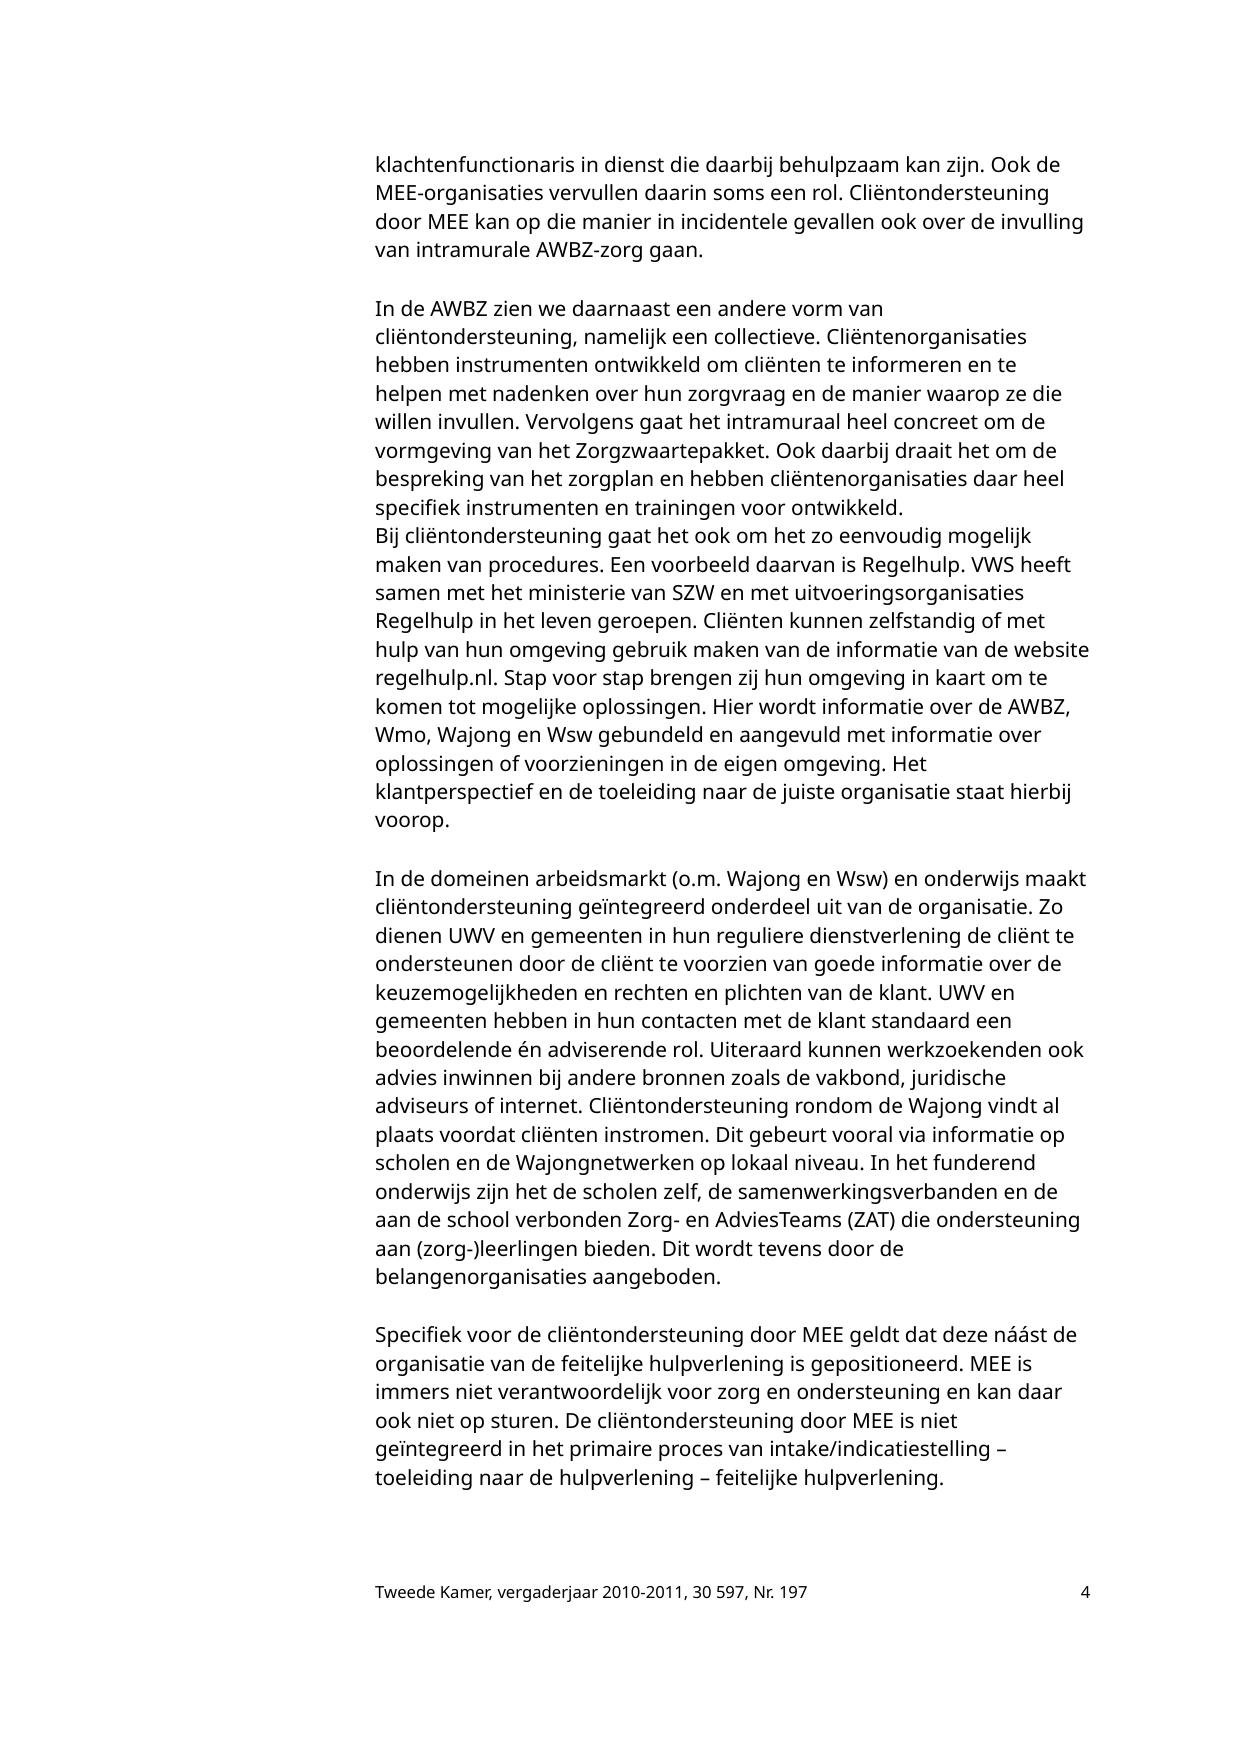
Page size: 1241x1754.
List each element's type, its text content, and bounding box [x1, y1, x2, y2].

text In de domeinen arbeidsmarkt (o.m. Wajong en Wsw) en onderwijs maakt cliëntondersteuning geïntegreerd onderdeel uit van de organisatie. Zo dienen UWV en gemeenten in hun reguliere dienstverlening de cliënt te ondersteunen door de cliënt te voorzien van goede informatie over de keuzemogelijkheden en rechten en plichten van de klant. UWV en gemeenten hebben in hun contacten met de klant standaard een beoordelende én adviserende rol. Uiteraard kunnen werkzoekenden ook advies inwinnen bij andere bronnen zoals de vakbond, juridische adviseurs of internet. Cliëntondersteuning rondom de Wajong vindt al plaats voordat cliënten instromen. Dit gebeurt vooral via informatie op scholen en de Wajongnetwerken op lokaal niveau. In het funderend onderwijs zijn het de scholen zelf, de samenwerkingsverbanden en de aan de school verbonden Zorg- en AdviesTeams (ZAT) die ondersteuning aan (zorg-)leerlingen bieden. Dit wordt tevens door de belangenorganisaties aangeboden. [375, 864, 1090, 1291]
text Bij cliëntondersteuning gaat het ook om het zo eenvoudig mogelijk maken van procedures. Een voorbeeld daarvan is Regelhulp. VWS heeft samen met het ministerie van SZW en met uitvoeringsorganisaties Regelhulp in het leven geroepen. Cliënten kunnen zelfstandig of met hulp van hun omgeving gebruik maken van de informatie van de website regelhulp.nl. Stap voor stap brengen zij hun omgeving in kaart om te komen tot mogelijke oplossingen. Hier wordt informatie over de AWBZ, Wmo, Wajong en Wsw gebundeld en aangevuld met informatie over oplossingen of voorzieningen in de eigen omgeving. Het klantperspectief en de toeleiding naar de juiste organisatie staat hierbij voorop. [375, 521, 1090, 834]
text Specifiek voor de cliëntondersteuning door MEE geldt dat deze náást de organisatie van de feitelijke hulpverlening is gepositioneerd. MEE is immers niet verantwoordelijk voor zorg en ondersteuning en kan daar ook niet op sturen. De cliëntondersteuning door MEE is niet geïntegreerd in het primaire proces van intake/indicatiestelling – toeleiding naar de hulpverlening – feitelijke hulpverlening. [375, 1321, 1090, 1491]
text In de AWBZ zien we daarnaast een andere vorm van cliëntondersteuning, namelijk een collectieve. Cliëntenorganisaties hebben instrumenten ontwikkeld om cliënten te informeren en te helpen met nadenken over hun zorgvraag en de manier waarop ze die willen invullen. Vervolgens gaat het intramuraal heel concreet om de vormgeving van het Zorgzwaartepakket. Ook daarbij draait het om de bespreking van het zorgplan en hebben cliëntenorganisaties daar heel specifiek instrumenten en trainingen voor ontwikkeld. [375, 294, 1090, 521]
text klachtenfunctionaris in dienst die daarbij behulpzaam kan zijn. Ook de MEE-organisaties vervullen daarin soms een rol. Cliëntondersteuning door MEE kan op die manier in incidentele gevallen ook over de invulling van intramurale AWBZ-zorg gaan. [375, 150, 1090, 264]
